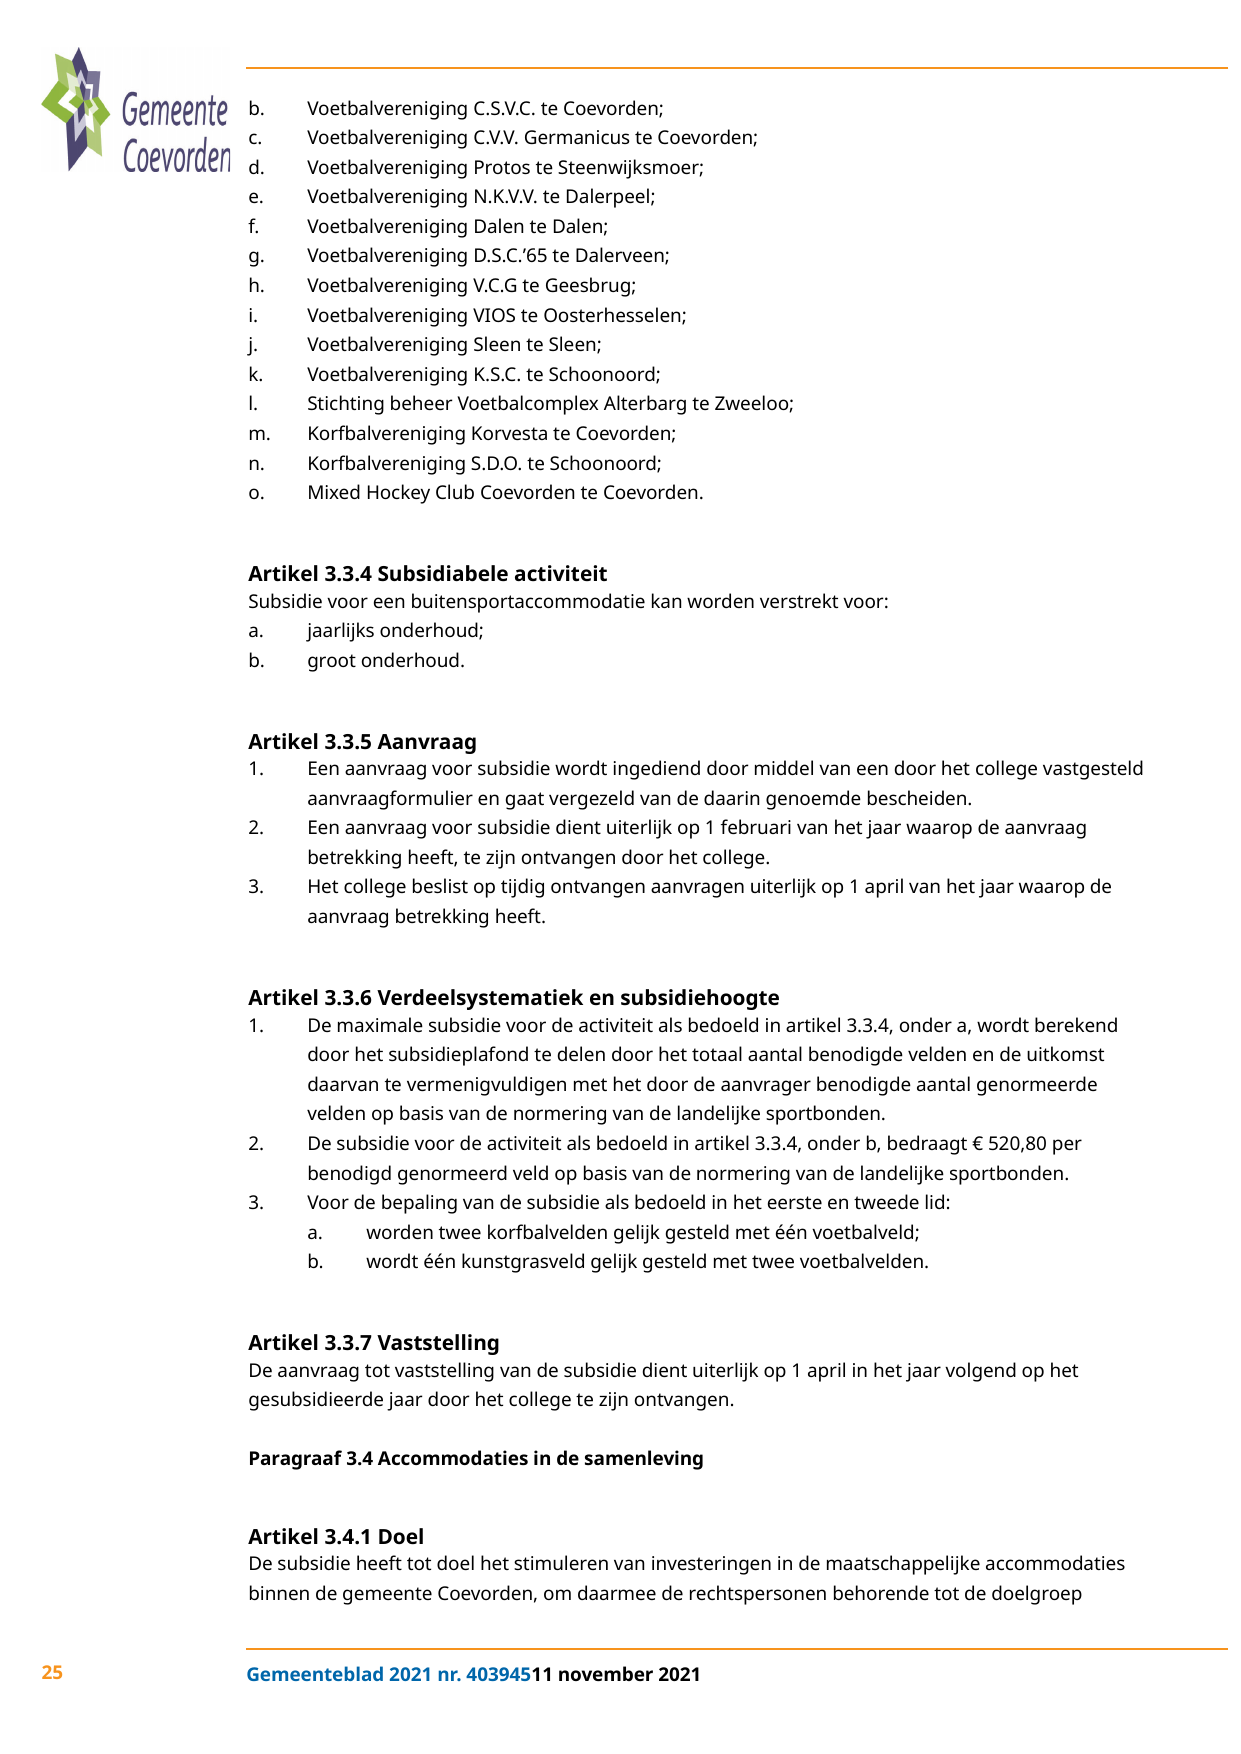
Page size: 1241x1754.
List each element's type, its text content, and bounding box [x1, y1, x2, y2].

list Voetbalvereniging K.S.C. te Schoonoord; [248, 361, 1152, 387]
list worden twee korfbalvelden gelijk gesteld met één voetbalveld; [307, 1219, 1152, 1244]
list Voetbalvereniging C.S.V.C. te Coevorden; [248, 95, 1152, 121]
list Een aanvraag voor subsidie wordt ingediend door middel van een door het college vastgesteld aanvraagformulier en gaat vergezeld van de daarin genoemde bescheiden. [248, 755, 1152, 811]
list Voetbalvereniging C.V.V. Germanicus te Coevorden; [248, 124, 1152, 150]
list Voor de bepaling van de subsidie als bedoeld in het eerste en tweede lid: [248, 1189, 1152, 1215]
list Korfbalvereniging Korvesta te Coevorden; [248, 420, 1152, 446]
list Voetbalvereniging Sleen te Sleen; [248, 331, 1152, 357]
list Voetbalvereniging VIOS te Oosterhesselen; [248, 302, 1152, 328]
text Artikel 3.4.1 Doel [248, 1522, 1152, 1550]
list De subsidie voor de activiteit als bedoeld in artikel 3.3.4, onder b, bedraagt € 520,80 per benodigd genormeerd veld op basis van de normering van de landelijke sportbonden. [248, 1130, 1152, 1185]
text Artikel 3.3.6 Verdeelsystematiek en subsidiehoogte [248, 983, 1152, 1012]
text De aanvraag tot vaststelling van de subsidie dient uiterlijk op 1 april in het jaar volgend op het gesubsidieerde jaar door het college te zijn ontvangen. [248, 1357, 1152, 1412]
list De maximale subsidie voor de activiteit als bedoeld in artikel 3.3.4, onder a, wordt berekend door het subsidieplafond te delen door het totaal aantal benodigde velden en de uitkomst daarvan te vermenigvuldigen met het door de aanvrager benodigde aantal genormeerde velden op basis van de normering van de landelijke sportbonden. [248, 1012, 1152, 1126]
list Voetbalvereniging D.S.C.’65 te Dalerveen; [248, 243, 1152, 268]
list Stichting beheer Voetbalcomplex Alterbarg te Zweeloo; [248, 391, 1152, 416]
list jaarlijks onderhoud; [248, 617, 1152, 643]
list Mixed Hockey Club Coevorden te Coevorden. [248, 479, 1152, 505]
text Artikel 3.3.4 Subsidiabele activiteit [248, 559, 1152, 588]
list wordt één kunstgrasveld gelijk gesteld met twee voetbalvelden. [307, 1248, 1152, 1274]
list Een aanvraag voor subsidie dient uiterlijk op 1 februari van het jaar waarop de aanvraag betrekking heeft, te zijn ontvangen door het college. [248, 814, 1152, 870]
list Voetbalvereniging Dalen te Dalen; [248, 213, 1152, 239]
list groot onderhoud. [248, 647, 1152, 673]
text De subsidie heeft tot doel het stimuleren van investeringen in de maatschappelijke accommodaties binnen de gemeente Coevorden, om daarmee de rechtspersonen behorende tot de doelgroep [248, 1550, 1152, 1606]
list Voetbalvereniging Protos te Steenwijksmoer; [248, 154, 1152, 180]
list Voetbalvereniging V.C.G te Geesbrug; [248, 272, 1152, 298]
text Artikel 3.3.5 Aanvraag [248, 727, 1152, 755]
picture [41, 47, 231, 172]
list Het college beslist op tijdig ontvangen aanvragen uiterlijk op 1 april van het jaar waarop de aanvraag betrekking heeft. [248, 874, 1152, 929]
text Subsidie voor een buitensportaccommodatie kan worden verstrekt voor: [248, 588, 1152, 613]
text Artikel 3.3.7 Vaststelling [248, 1328, 1152, 1357]
text Paragraaf 3.4 Accommodaties in de samenleving [248, 1446, 1152, 1471]
list Korfbalvereniging S.D.O. te Schoonoord; [248, 450, 1152, 476]
list Voetbalvereniging N.K.V.V. te Dalerpeel; [248, 183, 1152, 209]
